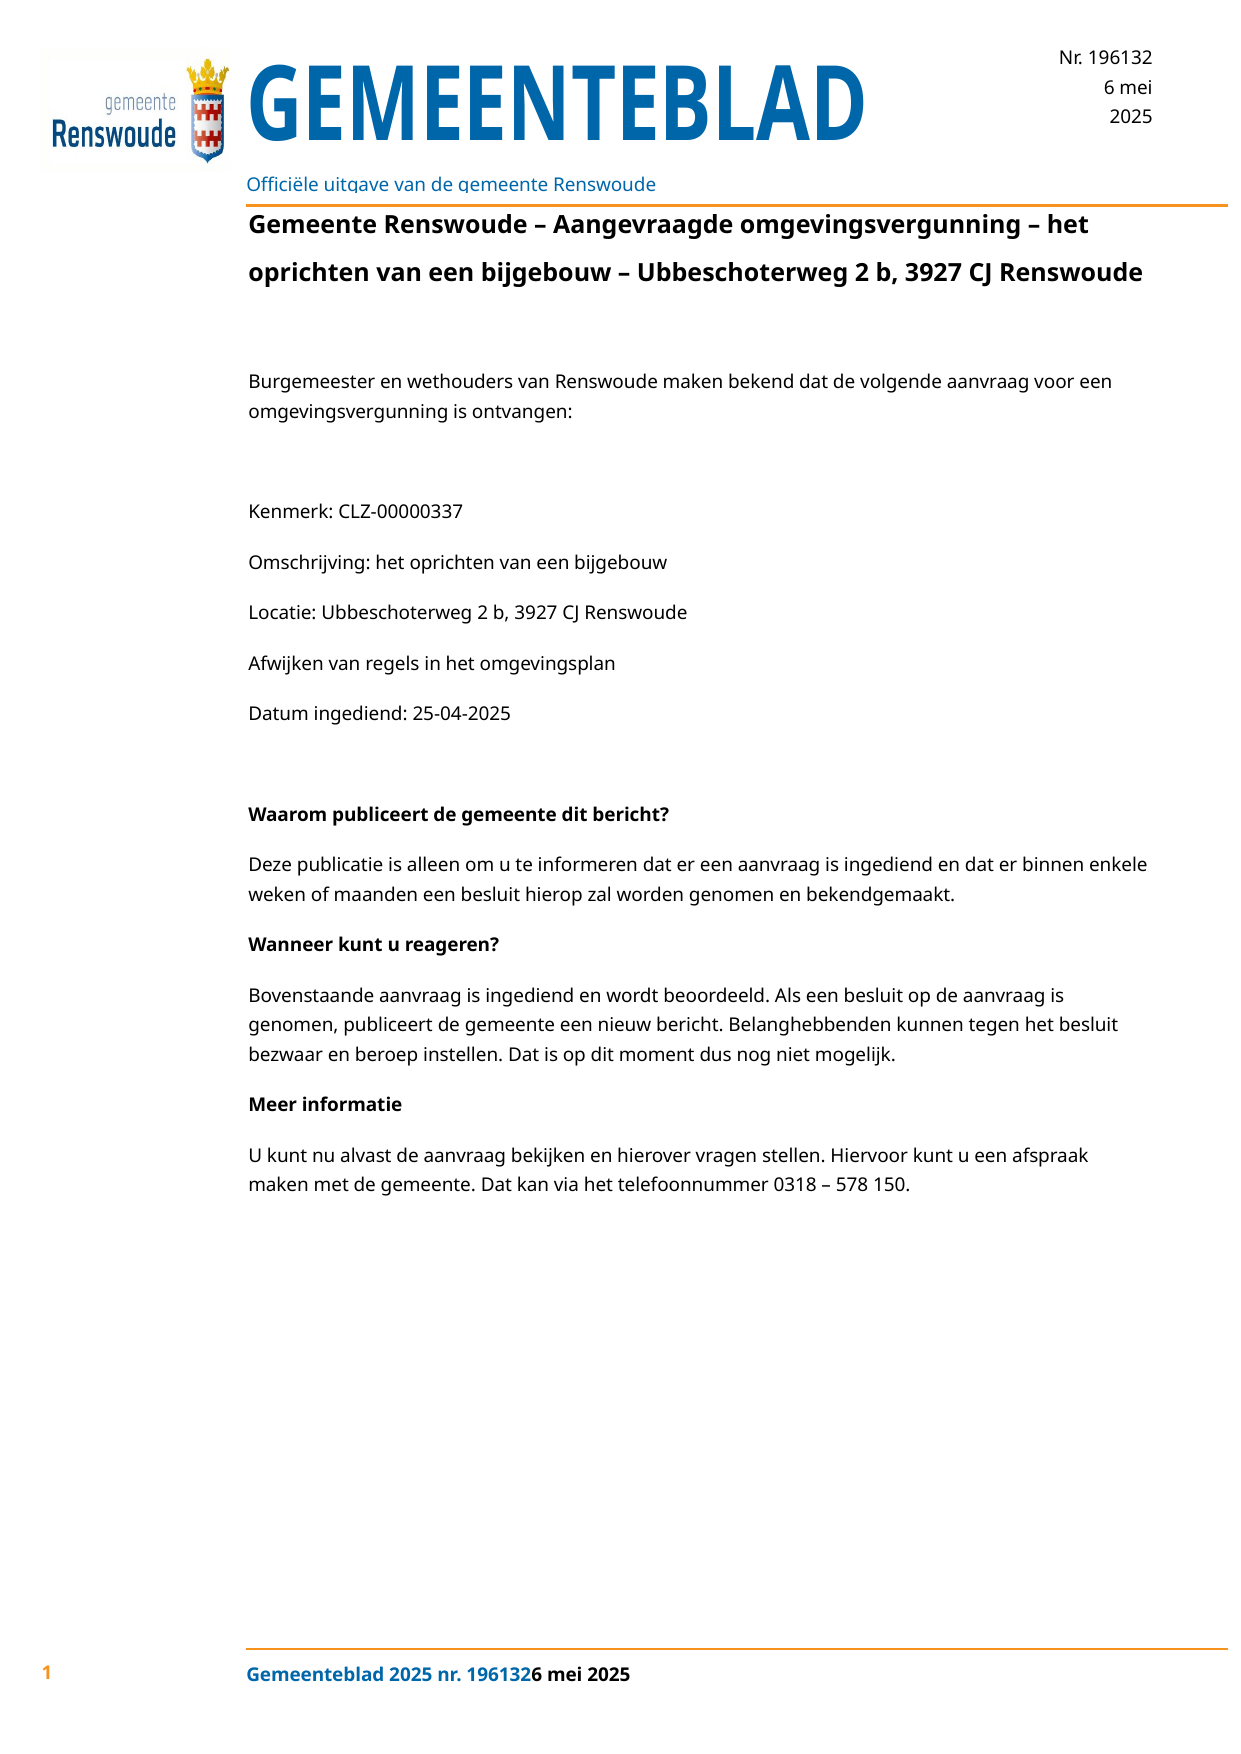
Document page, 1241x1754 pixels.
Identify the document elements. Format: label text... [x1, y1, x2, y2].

text Bovenstaande aanvraag is ingediend en wordt beoordeeld. Als een besluit op de aanvraag is genomen, publiceert de gemeente een nieuw bericht. Belanghebbenden kunnen tegen het besluit bezwaar en beroep instellen. Dat is op dit moment dus nog niet mogelijk. [248, 982, 1152, 1067]
text Burgemeester en wethouders van Renswoude maken bekend dat de volgende aanvraag voor een omgevingsvergunning is ontvangen: [248, 368, 1152, 424]
text Wanneer kunt u reageren? [248, 932, 1152, 957]
text Datum ingediend: 25-04-2025 [248, 700, 1152, 726]
picture [41, 47, 231, 172]
text Omschrijving: het oprichten van een bijgebouw [248, 549, 1152, 575]
text Waarom publiceert de gemeente dit bericht? [248, 801, 1152, 827]
text Locatie: Ubbeschoterweg 2 b, 3927 CJ Renswoude [248, 599, 1152, 625]
text U kunt nu alvast de aanvraag bekijken en hierover vragen stellen. Hiervoor kunt u een afspraak maken met de gemeente. Dat kan via het telefoonnummer 0318 – 578 150. [248, 1142, 1152, 1197]
text Gemeente Renswoude – Aangevraagde omgevingsvergunning – het oprichten van een bijgebouw – Ubbeschoterweg 2 b, 3927 CJ Renswoude [248, 207, 1152, 288]
text Deze publicatie is alleen om u te informeren dat er een aanvraag is ingediend en dat er binnen enkele weken of maanden een besluit hierop zal worden genomen en bekendgemaakt. [248, 852, 1152, 907]
text Kenmerk: CLZ-00000337 [248, 499, 1152, 524]
text Afwijken van regels in het omgevingsplan [248, 650, 1152, 676]
text Meer informatie [248, 1092, 1152, 1117]
